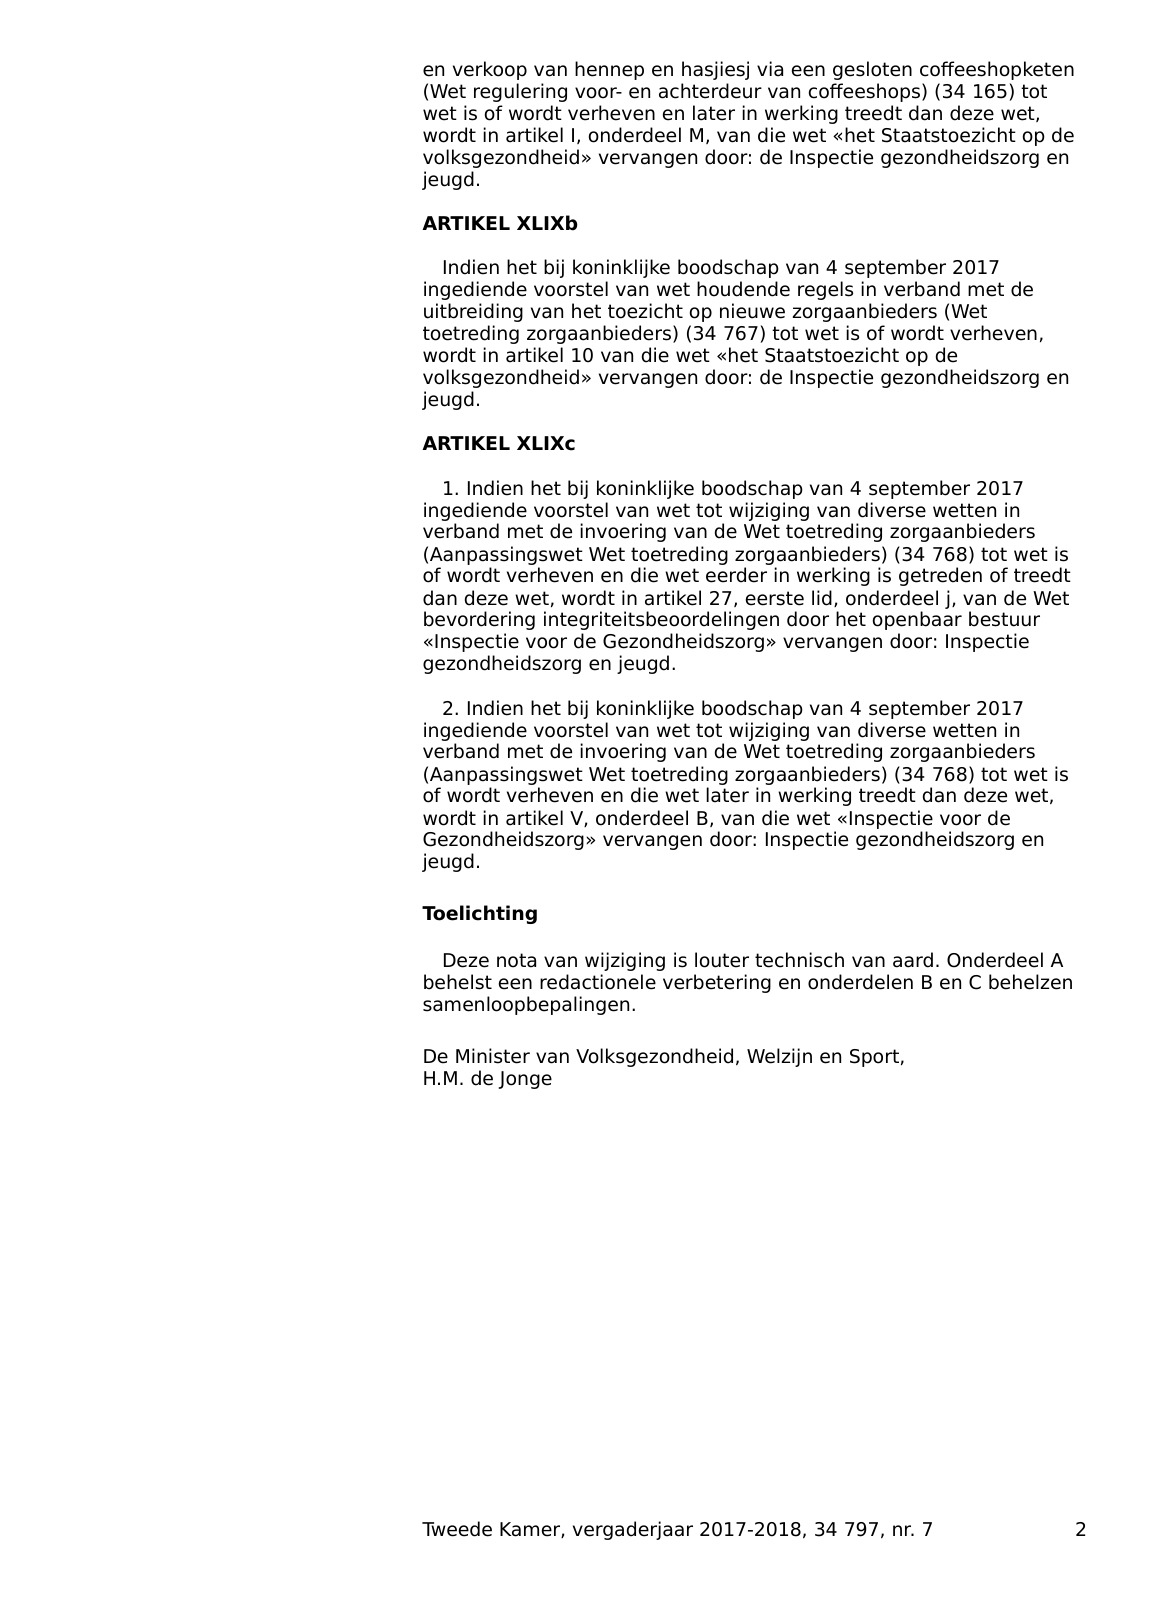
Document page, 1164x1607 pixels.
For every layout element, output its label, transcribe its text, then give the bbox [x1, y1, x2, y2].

subtitle ARTIKEL XLIXc [422, 433, 1087, 455]
text 2. Indien het bij koninklijke boodschap van 4 september 2017 ingediende voorstel van wet tot wijziging van diverse wetten in verband met de invoering van de Wet toetreding zorgaanbieders (Aanpassingswet Wet toetreding zorgaanbieders) (34 768) tot wet is of wordt verheven en die wet later in werking treedt dan deze wet, wordt in artikel V, onderdeel B, van die wet «Inspectie voor de Gezondheidszorg» vervangen door: Inspectie gezondheidszorg en jeugd. [422, 697, 1087, 873]
subtitle ARTIKEL XLIXb [422, 213, 1087, 235]
subtitle Toelichting [422, 903, 1087, 925]
text De Minister van Volksgezondheid, Welzijn en Sport, H.M. de Jonge [422, 1046, 1087, 1090]
text Deze nota van wijziging is louter technisch van aard. Onderdeel A behelst een redactionele verbetering en onderdelen B en C behelzen samenloopbepalingen. [422, 950, 1087, 1016]
text 1. Indien het bij koninklijke boodschap van 4 september 2017 ingediende voorstel van wet tot wijziging van diverse wetten in verband met de invoering van de Wet toetreding zorgaanbieders (Aanpassingswet Wet toetreding zorgaanbieders) (34 768) tot wet is of wordt verheven en die wet eerder in werking is getreden of treedt dan deze wet, wordt in artikel 27, eerste lid, onderdeel j, van de Wet bevordering integriteitsbeoordelingen door het openbaar bestuur «Inspectie voor de Gezondheidszorg» vervangen door: Inspectie gezondheidszorg en jeugd. [422, 477, 1087, 675]
text en verkoop van hennep en hasjiesj via een gesloten coffeeshopketen (Wet regulering voor- en achterdeur van coffeeshops) (34 165) tot wet is of wordt verheven en later in werking treedt dan deze wet, wordt in artikel I, onderdeel M, van die wet «het Staatstoezicht op de volksgezondheid» vervangen door: de Inspectie gezondheidszorg en jeugd. [422, 59, 1087, 191]
text Indien het bij koninklijke boodschap van 4 september 2017 ingediende voorstel van wet houdende regels in verband met de uitbreiding van het toezicht op nieuwe zorgaanbieders (Wet toetreding zorgaanbieders) (34 767) tot wet is of wordt verheven, wordt in artikel 10 van die wet «het Staatstoezicht op de volksgezondheid» vervangen door: de Inspectie gezondheidszorg en jeugd. [422, 257, 1087, 411]
